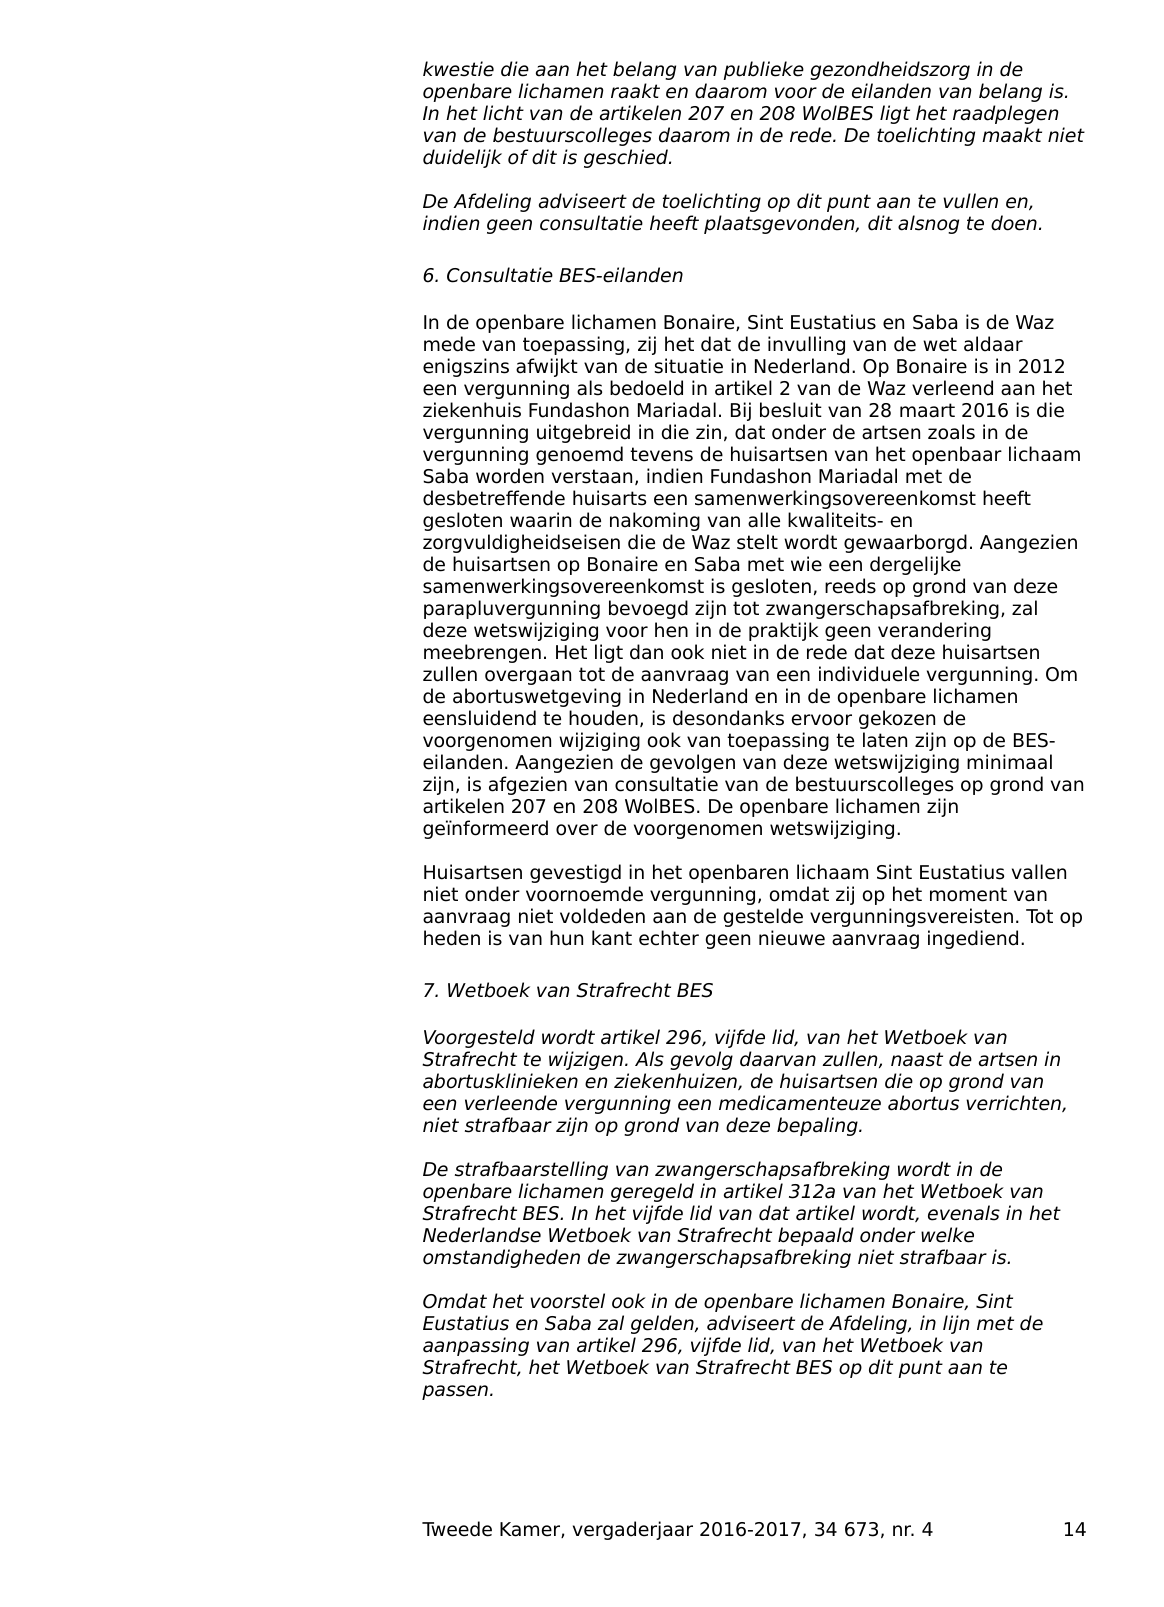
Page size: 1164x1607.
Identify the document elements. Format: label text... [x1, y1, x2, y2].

text Huisartsen gevestigd in het openbaren lichaam Sint Eustatius vallen niet onder voornoemde vergunning, omdat zij op het moment van aanvraag niet voldeden aan de gestelde vergunningsvereisten. Tot op heden is van hun kant echter geen nieuwe aanvraag ingediend. [422, 862, 1087, 950]
text In de openbare lichamen Bonaire, Sint Eustatius en Saba is de Waz mede van toepassing, zij het dat de invulling van de wet aldaar enigszins afwijkt van de situatie in Nederland. Op Bonaire is in 2012 een vergunning als bedoeld in artikel 2 van de Waz verleend aan het ziekenhuis Fundashon Mariadal. Bij besluit van 28 maart 2016 is die vergunning uitgebreid in die zin, dat onder de artsen zoals in de vergunning genoemd tevens de huisartsen van het openbaar lichaam Saba worden verstaan, indien Fundashon Mariadal met de desbetreffende huisarts een samenwerkingsovereenkomst heeft gesloten waarin de nakoming van alle kwaliteits- en zorgvuldigheidseisen die de Waz stelt wordt gewaarborgd. Aangezien de huisartsen op Bonaire en Saba met wie een dergelijke samenwerkingsovereenkomst is gesloten, reeds op grond van deze parapluvergunning bevoegd zijn tot zwangerschapsafbreking, zal deze wetswijziging voor hen in de praktijk geen verandering meebrengen. Het ligt dan ook niet in de rede dat deze huisartsen zullen overgaan tot de aanvraag van een individuele vergunning. Om de abortuswetgeving in Nederland en in de openbare lichamen eensluidend te houden, is desondanks ervoor gekozen de voorgenomen wijziging ook van toepassing te laten zijn op de BES-eilanden. Aangezien de gevolgen van deze wetswijziging minimaal zijn, is afgezien van consultatie van de bestuurscolleges op grond van artikelen 207 en 208 WolBES. De openbare lichamen zijn geïnformeerd over de voorgenomen wetswijziging. [422, 312, 1087, 839]
subtitle 7. Wetboek van Strafrecht BES [422, 980, 1087, 1002]
text Omdat het voorstel ook in de openbare lichamen Bonaire, Sint Eustatius en Saba zal gelden, adviseert de Afdeling, in lijn met de aanpassing van artikel 296, vijfde lid, van het Wetboek van Strafrecht, het Wetboek van Strafrecht BES op dit punt aan te passen. [422, 1291, 1087, 1401]
text De strafbaarstelling van zwangerschapsafbreking wordt in de openbare lichamen geregeld in artikel 312a van het Wetboek van Strafrecht BES. In het vijfde lid van dat artikel wordt, evenals in het Nederlandse Wetboek van Strafrecht bepaald onder welke omstandigheden de zwangerschapsafbreking niet strafbaar is. [422, 1159, 1087, 1269]
text kwestie die aan het belang van publieke gezondheidszorg in de openbare lichamen raakt en daarom voor de eilanden van belang is. In het licht van de artikelen 207 en 208 WolBES ligt het raadplegen van de bestuurscolleges daarom in de rede. De toelichting maakt niet duidelijk of dit is geschied. [422, 59, 1087, 169]
subtitle 6. Consultatie BES-eilanden [422, 265, 1087, 287]
text Voorgesteld wordt artikel 296, vijfde lid, van het Wetboek van Strafrecht te wijzigen. Als gevolg daarvan zullen, naast de artsen in abortusklinieken en ziekenhuizen, de huisartsen die op grond van een verleende vergunning een medicamenteuze abortus verrichten, niet strafbaar zijn op grond van deze bepaling. [422, 1027, 1087, 1137]
text De Afdeling adviseert de toelichting op dit punt aan te vullen en, indien geen consultatie heeft plaatsgevonden, dit alsnog te doen. [422, 191, 1087, 235]
